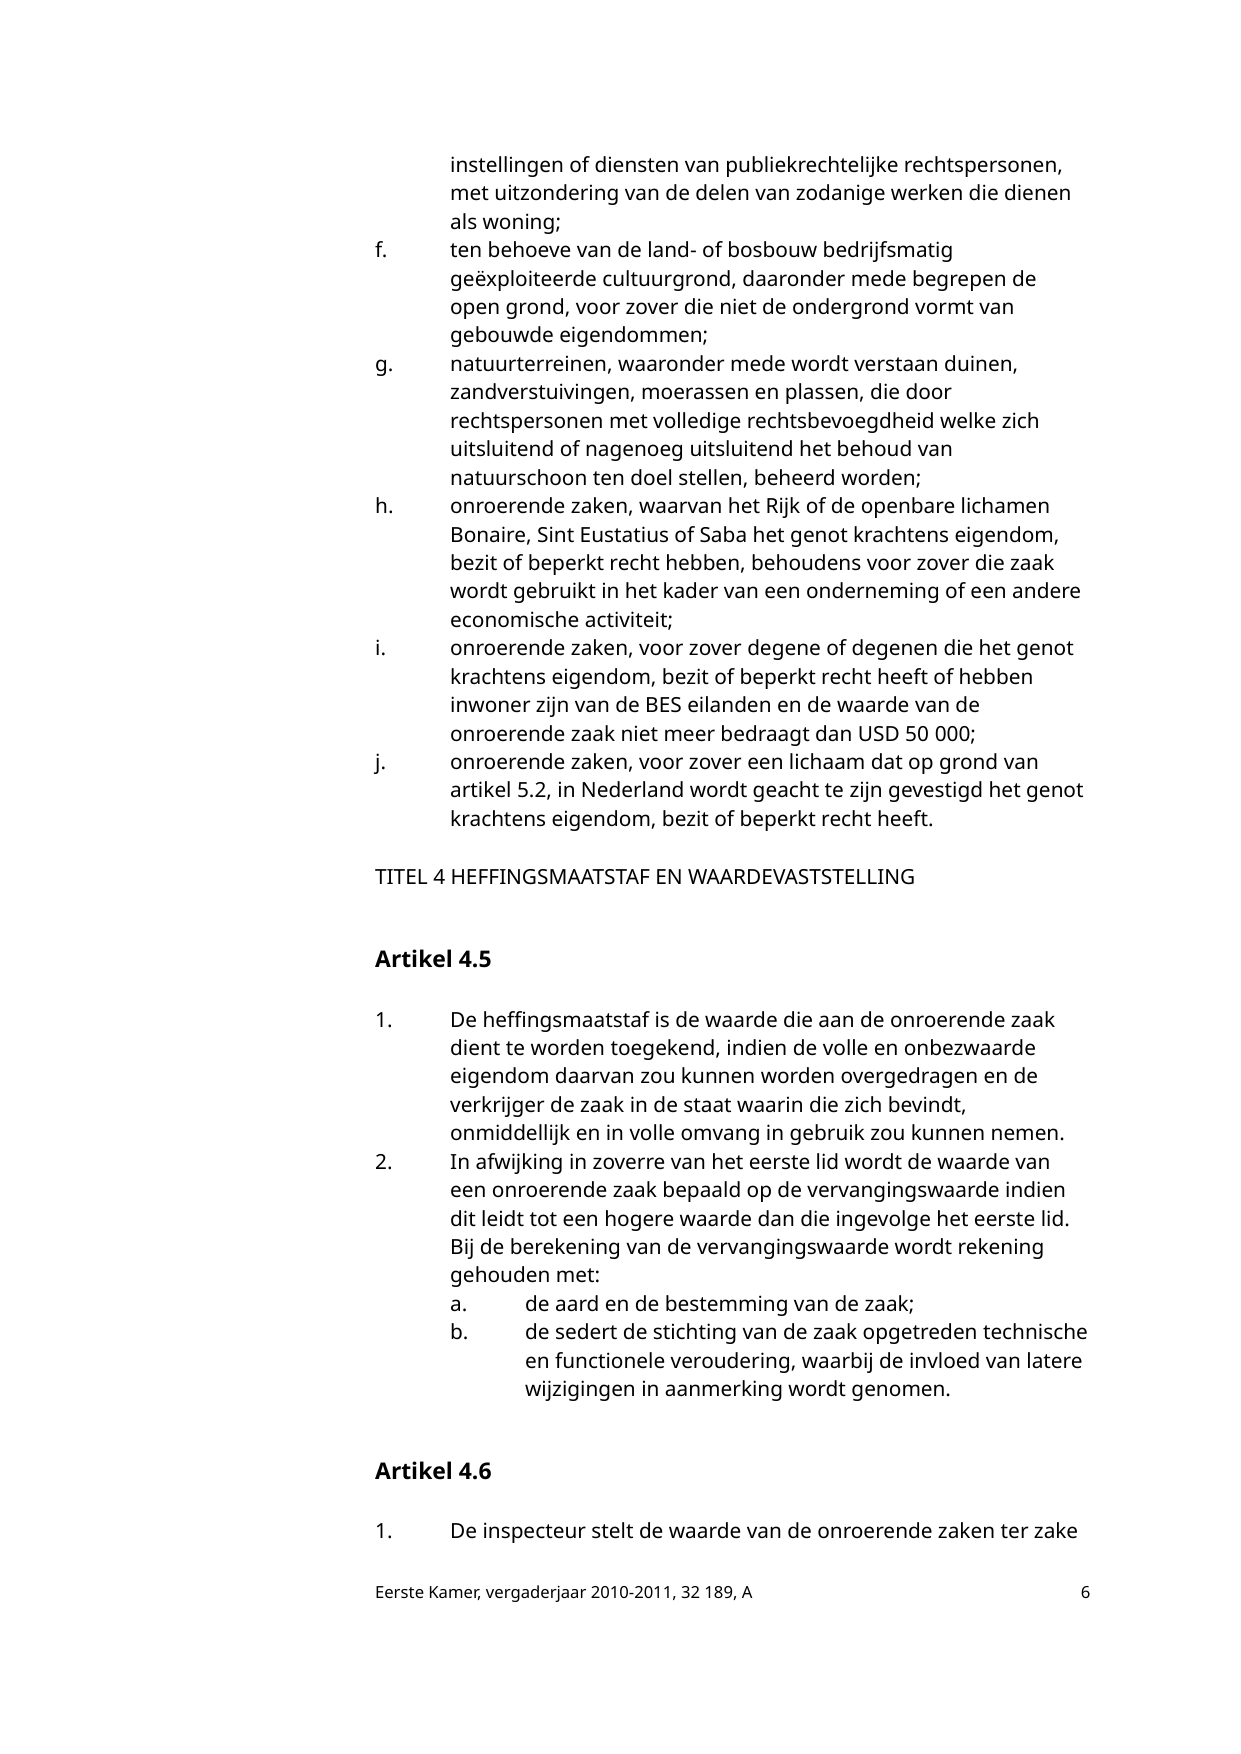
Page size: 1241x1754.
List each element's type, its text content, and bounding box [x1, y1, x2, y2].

subtitle TITEL 4 HEFFINGSMAATSTAF EN WAARDEVASTSTELLING [375, 862, 1090, 891]
list De inspecteur stelt de waarde van de onroerende zaken ter zake [375, 1517, 1090, 1545]
list instellingen of diensten van publiekrechtelijke rechtspersonen, met uitzondering van de delen van zodanige werken die dienen als woning; [375, 150, 1090, 235]
list In afwijking in zoverre van het eerste lid wordt de waarde van een onroerende zaak bepaald op de vervangingswaarde indien dit leidt tot een hogere waarde dan die ingevolge het eerste lid. Bij de berekening van de vervangingswaarde wordt rekening gehouden met: [375, 1147, 1090, 1289]
list natuurterreinen, waaronder mede wordt verstaan duinen, zandverstuivingen, moerassen en plassen, die door rechtspersonen met volledige rechtsbevoegdheid welke zich uitsluitend of nagenoeg uitsluitend het behoud van natuurschoon ten doel stellen, beheerd worden; [375, 349, 1090, 491]
list De heffingsmaatstaf is de waarde die aan de onroerende zaak dient te worden toegekend, indien de volle en onbezwaarde eigendom daarvan zou kunnen worden overgedragen en de verkrijger de zaak in de staat waarin die zich bevindt, onmiddellijk en in volle omvang in gebruik zou kunnen nemen. [375, 1005, 1090, 1147]
subtitle Artikel 4.6 [375, 1455, 1090, 1487]
list de sedert de stichting van de zaak opgetreden technische en functionele veroudering, waarbij de invloed van latere wijzigingen in aanmerking wordt genomen. [450, 1317, 1090, 1403]
list onroerende zaken, voor zover degene of degenen die het genot krachtens eigendom, bezit of beperkt recht heeft of hebben inwoner zijn van de BES eilanden en de waarde van de onroerende zaak niet meer bedraagt dan USD 50 000; [375, 633, 1090, 747]
list onroerende zaken, waarvan het Rijk of de openbare lichamen Bonaire, Sint Eustatius of Saba het genot krachtens eigendom, bezit of beperkt recht hebben, behoudens voor zover die zaak wordt gebruikt in het kader van een onderneming of een andere economische activiteit; [375, 491, 1090, 633]
list ten behoeve van de land- of bosbouw bedrijfsmatig geëxploiteerde cultuurgrond, daaronder mede begrepen de open grond, voor zover die niet de ondergrond vormt van gebouwde eigendommen; [375, 235, 1090, 349]
list de aard en de bestemming van de zaak; [450, 1289, 1090, 1317]
subtitle Artikel 4.5 [375, 943, 1090, 975]
list onroerende zaken, voor zover een lichaam dat op grond van artikel 5.2, in Nederland wordt geacht te zijn gevestigd het genot krachtens eigendom, bezit of beperkt recht heeft. [375, 747, 1090, 832]
